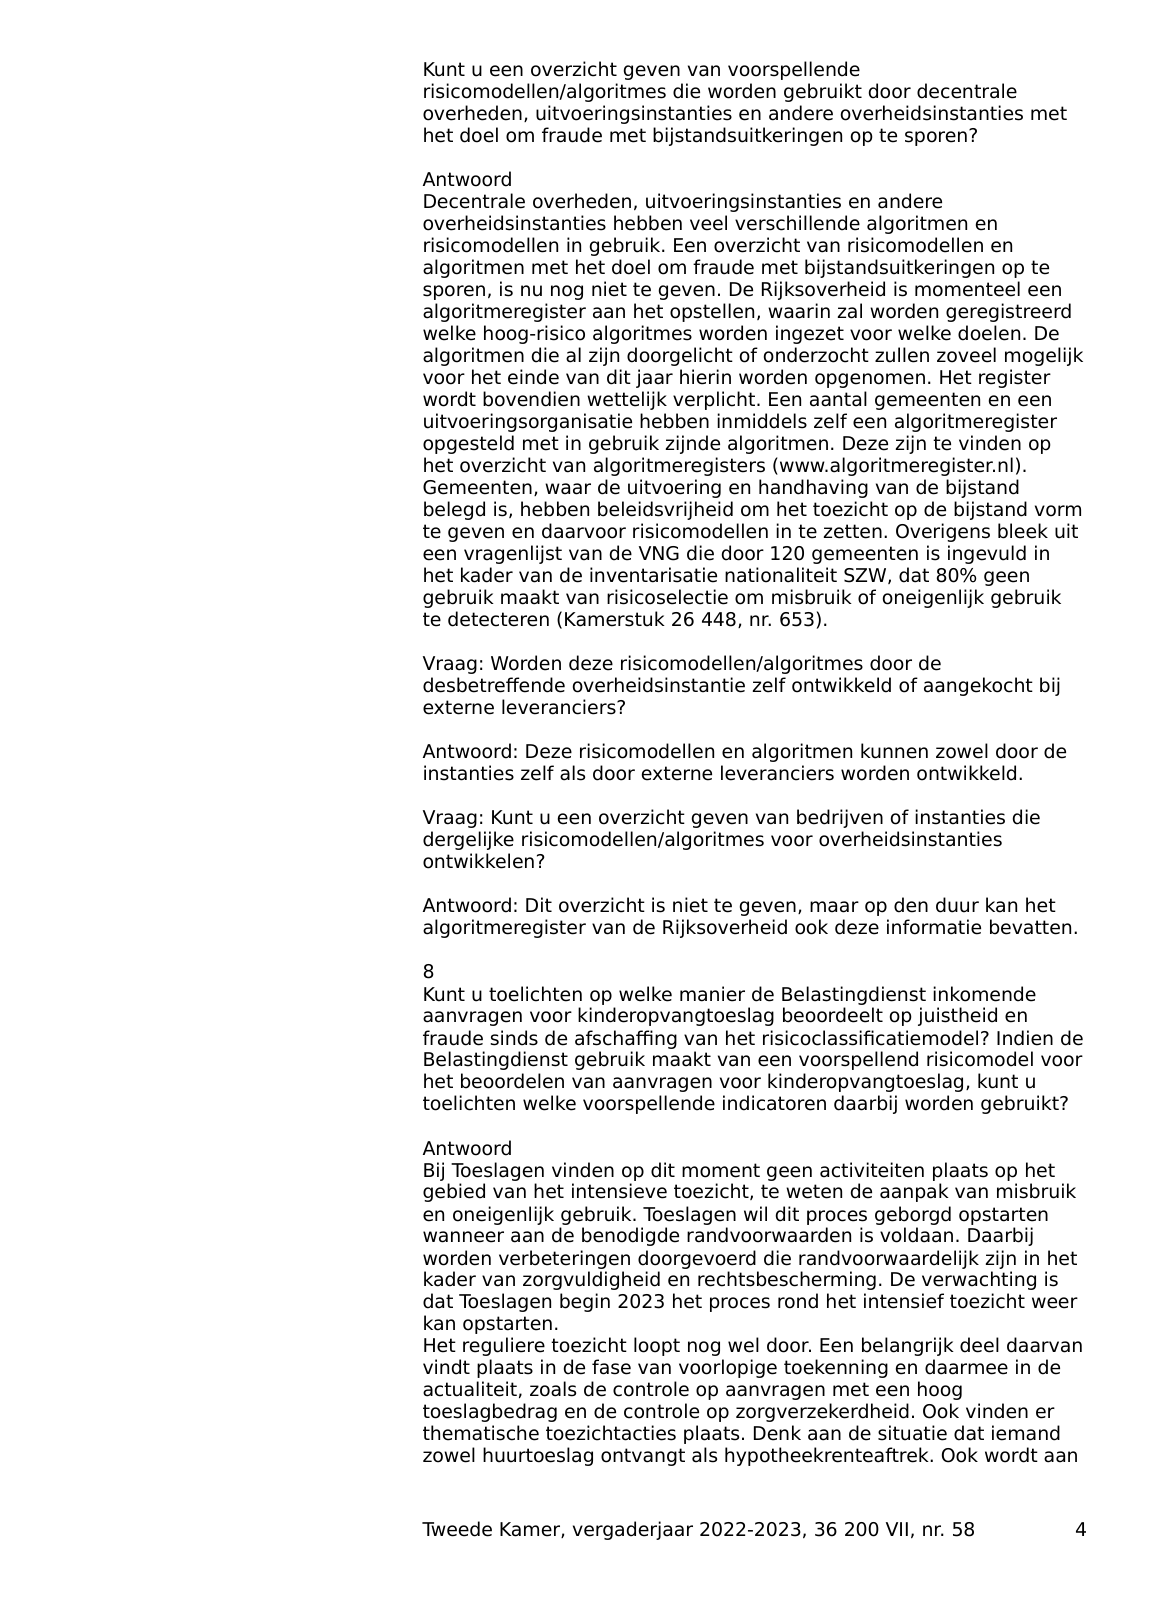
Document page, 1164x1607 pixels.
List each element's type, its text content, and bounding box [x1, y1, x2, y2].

text 8 [422, 961, 1087, 983]
text Kunt u een overzicht geven van voorspellende risicomodellen/algoritmes die worden gebruikt door decentrale overheden, uitvoeringsinstanties en andere overheidsinstanties met het doel om fraude met bijstandsuitkeringen op te sporen? [422, 59, 1087, 147]
text Het reguliere toezicht loopt nog wel door. Een belangrijk deel daarvan vindt plaats in de fase van voorlopige toekenning en daarmee in de actualiteit, zoals de controle op aanvragen met een hoog toeslagbedrag en de controle op zorgverzekerdheid. Ook vinden er thematische toezichtacties plaats. Denk aan de situatie dat iemand zowel huurtoeslag ontvangt als hypotheekrenteaftrek. Ook wordt aan [422, 1335, 1087, 1467]
text Antwoord: Deze risicomodellen en algoritmen kunnen zowel door de instanties zelf als door externe leveranciers worden ontwikkeld. [422, 741, 1087, 785]
text Kunt u toelichten op welke manier de Belastingdienst inkomende aanvragen voor kinderopvangtoeslag beoordeelt op juistheid en fraude sinds de afschaffing van het risicoclassificatiemodel? Indien de Belastingdienst gebruik maakt van een voorspellend risicomodel voor het beoordelen van aanvragen voor kinderopvangtoeslag, kunt u toelichten welke voorspellende indicatoren daarbij worden gebruikt? [422, 983, 1087, 1115]
text Antwoord: Dit overzicht is niet te geven, maar op den duur kan het algoritmeregister van de Rijksoverheid ook deze informatie bevatten. [422, 895, 1087, 939]
text Vraag: Worden deze risicomodellen/algoritmes door de desbetreffende overheidsinstantie zelf ontwikkeld of aangekocht bij externe leveranciers? [422, 653, 1087, 719]
text Bij Toeslagen vinden op dit moment geen activiteiten plaats op het gebied van het intensieve toezicht, te weten de aanpak van misbruik en oneigenlijk gebruik. Toeslagen wil dit proces geborgd opstarten wanneer aan de benodigde randvoorwaarden is voldaan. Daarbij worden verbeteringen doorgevoerd die randvoorwaardelijk zijn in het kader van zorgvuldigheid en rechtsbescherming. De verwachting is dat Toeslagen begin 2023 het proces rond het intensief toezicht weer kan opstarten. [422, 1159, 1087, 1335]
text Decentrale overheden, uitvoeringsinstanties en andere overheidsinstanties hebben veel verschillende algoritmen en risicomodellen in gebruik. Een overzicht van risicomodellen en algoritmen met het doel om fraude met bijstandsuitkeringen op te sporen, is nu nog niet te geven. De Rijksoverheid is momenteel een algoritmeregister aan het opstellen, waarin zal worden geregistreerd welke hoog-risico algoritmes worden ingezet voor welke doelen. De algoritmen die al zijn doorgelicht of onderzocht zullen zoveel mogelijk voor het einde van dit jaar hierin worden opgenomen. Het register wordt bovendien wettelijk verplicht. Een aantal gemeenten en een uitvoeringsorganisatie hebben inmiddels zelf een algoritmeregister opgesteld met in gebruik zijnde algoritmen. Deze zijn te vinden op het overzicht van algoritmeregisters (www.algoritmeregister.nl). Gemeenten, waar de uitvoering en handhaving van de bijstand belegd is, hebben beleidsvrijheid om het toezicht op de bijstand vorm te geven en daarvoor risicomodellen in te zetten. Overigens bleek uit een vragenlijst van de VNG die door 120 gemeenten is ingevuld in het kader van de inventarisatie nationaliteit SZW, dat 80% geen gebruik maakt van risicoselectie om misbruik of oneigenlijk gebruik te detecteren (Kamerstuk 26 448, nr. 653). [422, 191, 1087, 631]
text Vraag: Kunt u een overzicht geven van bedrijven of instanties die dergelijke risicomodellen/algoritmes voor overheidsinstanties ontwikkelen? [422, 807, 1087, 873]
text Antwoord [422, 1137, 1087, 1159]
text Antwoord [422, 169, 1087, 191]
